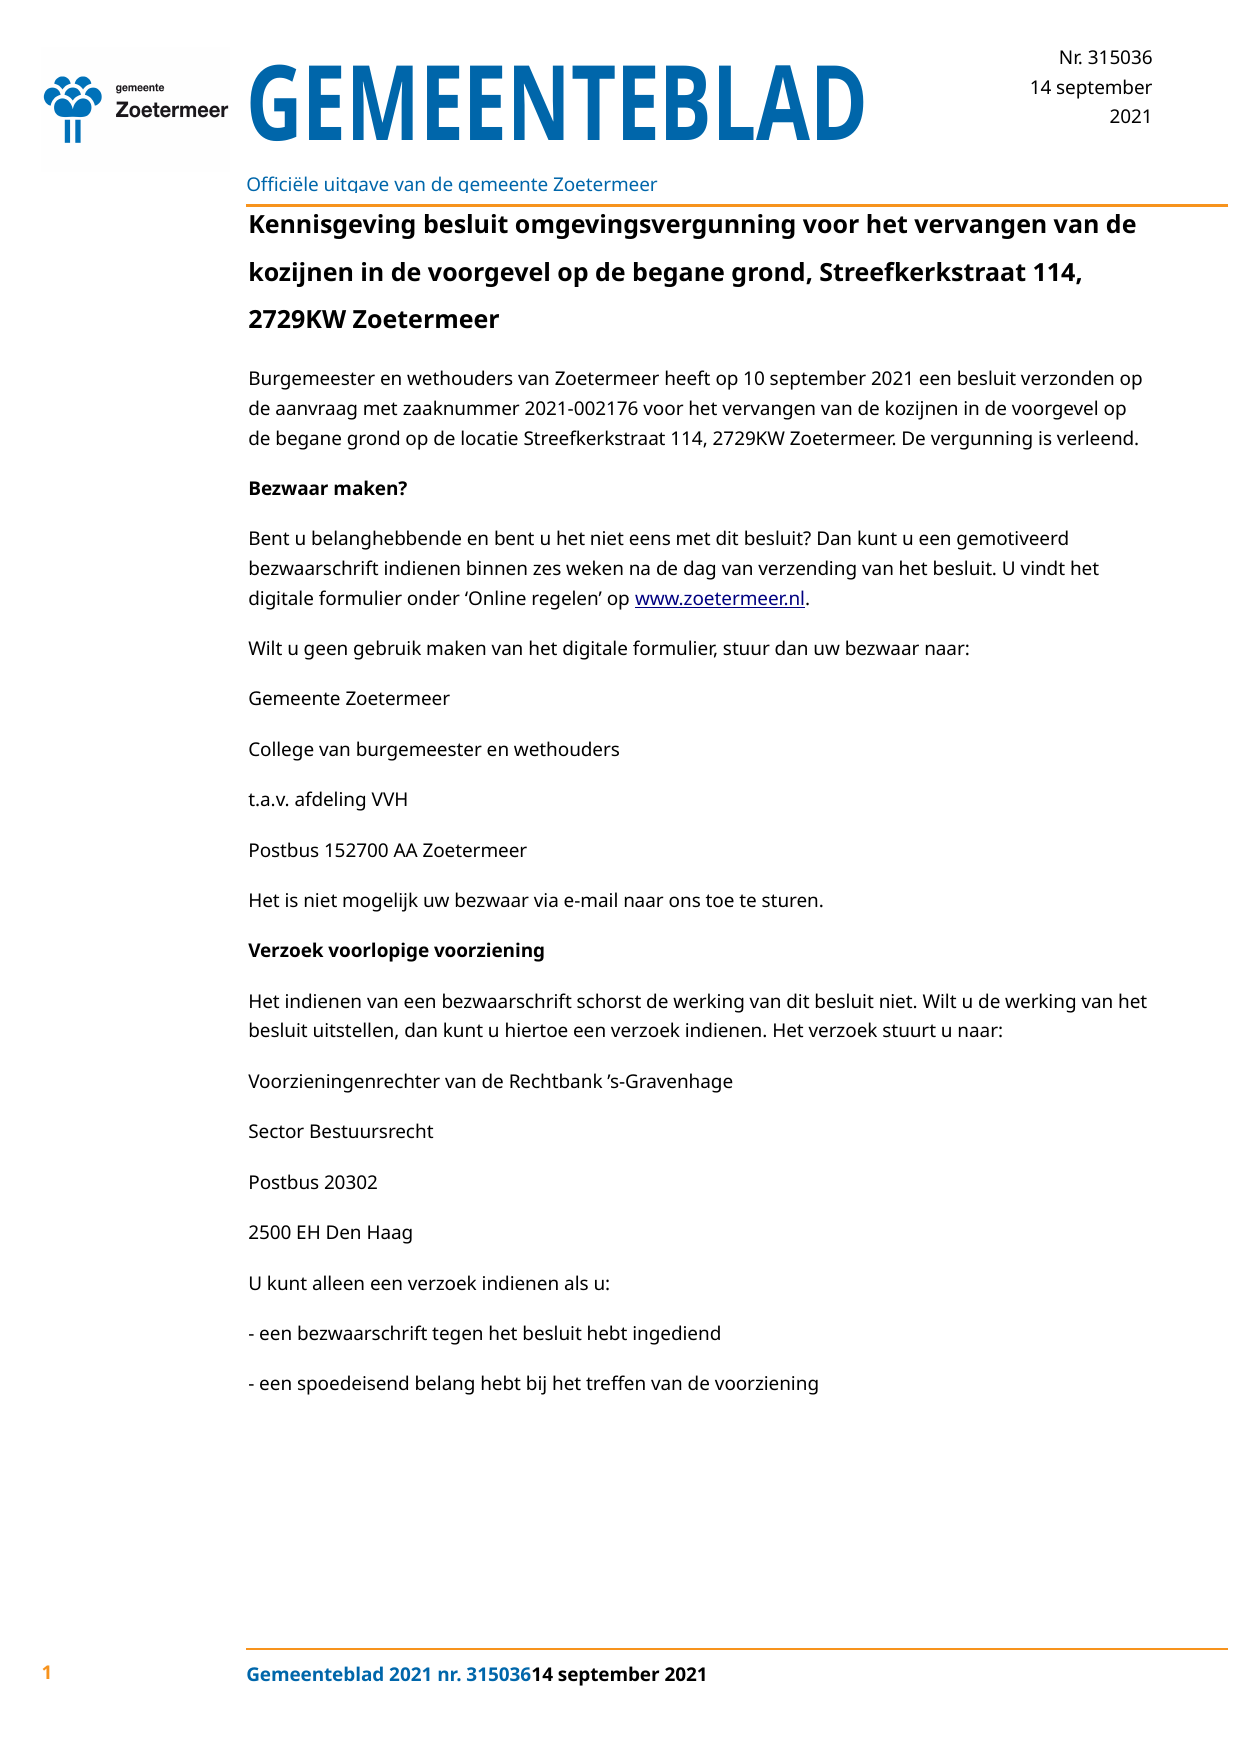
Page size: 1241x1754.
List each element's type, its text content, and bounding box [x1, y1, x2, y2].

text Gemeente Zoetermeer [248, 686, 1152, 711]
text Bent u belanghebbende en bent u het niet eens met dit besluit? Dan kunt u een gemotiveerd bezwaarschrift indienen binnen zes weken na de dag van verzending van het besluit. U vindt het digitale formulier onder ‘Online regelen’ op www.zoetermeer.nl. [248, 526, 1152, 610]
text Wilt u geen gebruik maken van het digitale formulier, stuur dan uw bezwaar naar: [248, 635, 1152, 661]
text Verzoek voorlopige voorziening [248, 938, 1152, 963]
text Postbus 152700 AA Zoetermeer [248, 837, 1152, 862]
text Het is niet mogelijk uw bezwaar via e-mail naar ons toe te sturen. [248, 887, 1152, 913]
text - een bezwaarschrift tegen het besluit hebt ingediend [248, 1320, 1152, 1346]
text Postbus 20302 [248, 1169, 1152, 1194]
text U kunt alleen een verzoek indienen als u: [248, 1270, 1152, 1295]
text - een spoedeisend belang hebt bij het treffen van de voorziening [248, 1371, 1152, 1396]
text Voorzieningenrechter van de Rechtbank ’s-Gravenhage [248, 1068, 1152, 1094]
text 2500 EH Den Haag [248, 1219, 1152, 1245]
text t.a.v. afdeling VVH [248, 786, 1152, 812]
text Kennisgeving besluit omgevingsvergunning voor het vervangen van de kozijnen in de voorgevel op de begane grond, Streefkerkstraat 114, 2729KW Zoetermeer [248, 207, 1152, 336]
text Sector Bestuursrecht [248, 1118, 1152, 1144]
text Burgemeester en wethouders van Zoetermeer heeft op 10 september 2021 een besluit verzonden op de aanvraag met zaaknummer 2021-002176 voor het vervangen van de kozijnen in de voorgevel op de begane grond op de locatie Streefkerkstraat 114, 2729KW Zoetermeer. De vergunning is verleend. [248, 366, 1152, 450]
text Bezwaar maken? [248, 475, 1152, 501]
picture [41, 47, 231, 172]
text Het indienen van een bezwaarschrift schorst de werking van dit besluit niet. Wilt u de werking van het besluit uitstellen, dan kunt u hiertoe een verzoek indienen. Het verzoek stuurt u naar: [248, 988, 1152, 1043]
text College van burgemeester en wethouders [248, 736, 1152, 762]
